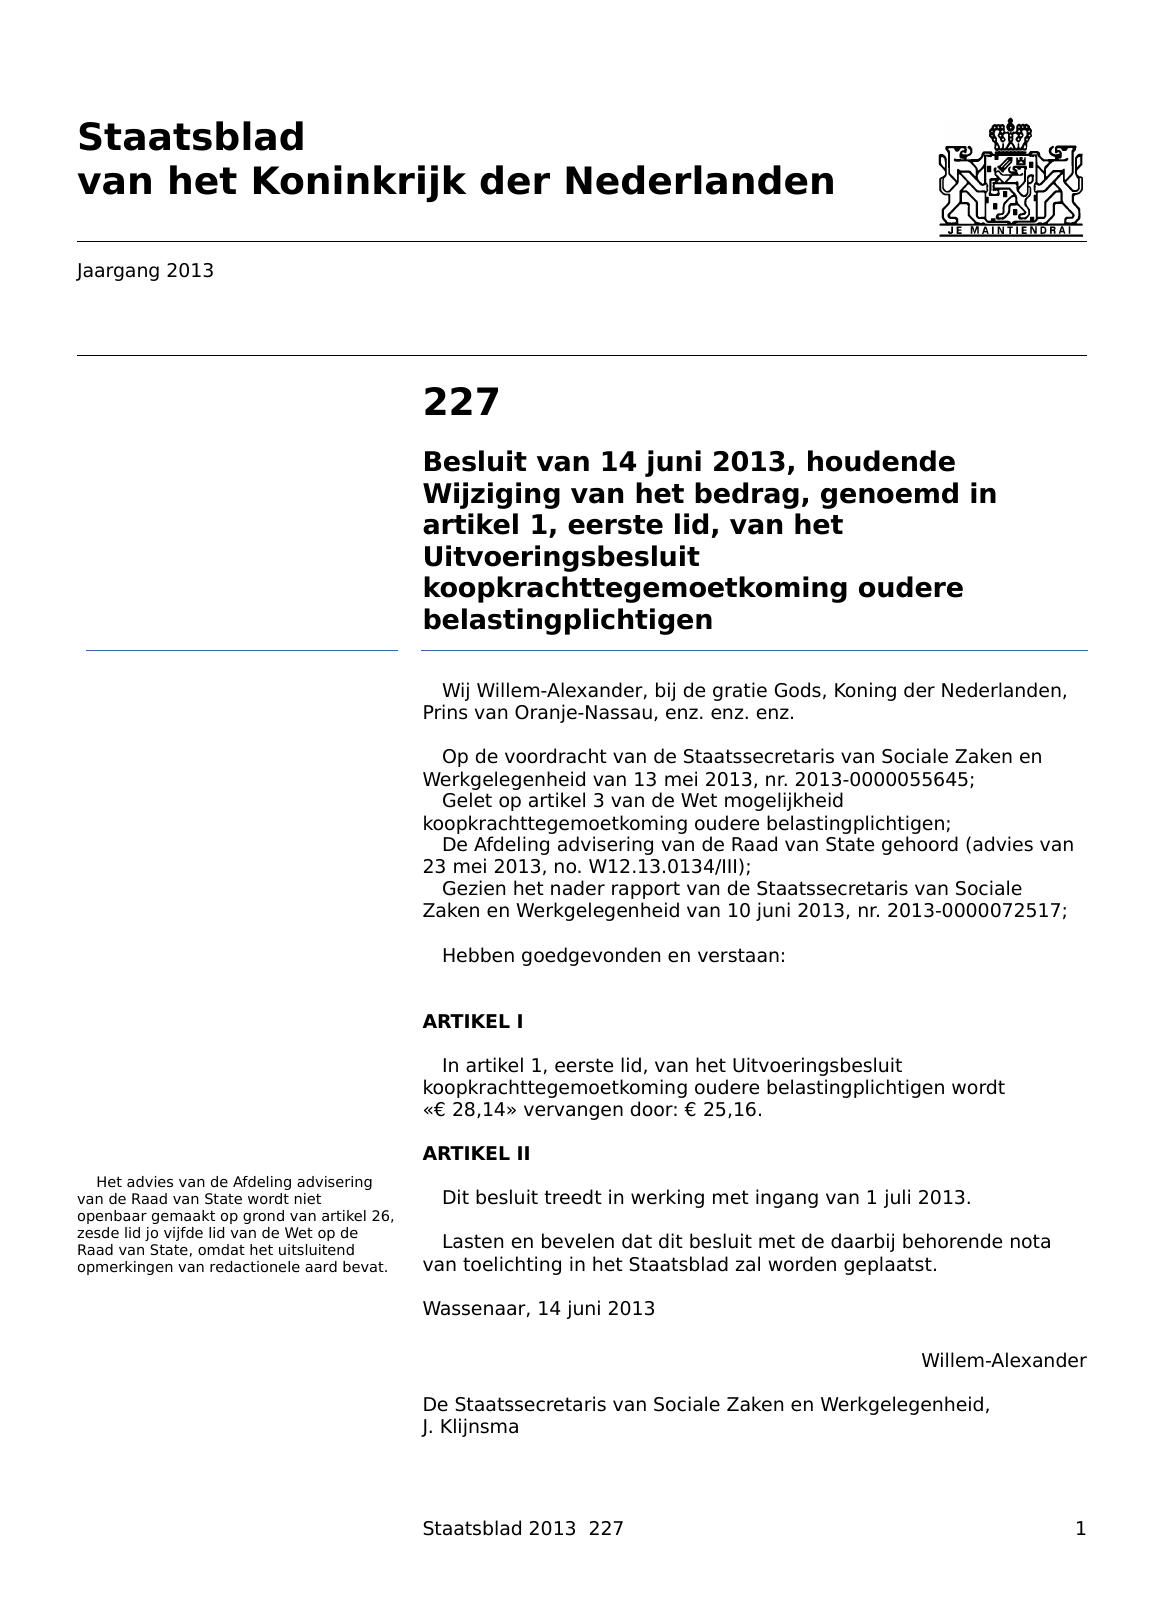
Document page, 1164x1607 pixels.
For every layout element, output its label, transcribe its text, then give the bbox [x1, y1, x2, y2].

table_cell Jaargang 2013 [77, 242, 1087, 355]
text Het advies van de Afdeling advisering van de Raad van State wordt niet openbaar gemaakt op grond van artikel 26, zesde lid jo vijfde lid van de Wet op de Raad van State, omdat het uitsluitend opmerkingen van redactionele aard bevat. [77, 1173, 396, 1275]
text Wassenaar, 14 juni 2013 [422, 1298, 1087, 1319]
text Lasten en bevelen dat dit besluit met de daarbij behorende nota van toelichting in het Staatsblad zal worden geplaatst. [422, 1231, 1087, 1275]
table_header [886, 100, 1087, 241]
text In artikel 1, eerste lid, van het Uitvoeringsbesluit koopkrachttegemoetkoming oudere belastingplichtigen wordt «€ 28,14» vervangen door: € 25,16. [422, 1055, 1087, 1121]
text Hebben goedgevonden en verstaan: [422, 944, 1087, 966]
picture [936, 115, 1087, 240]
table_header Staatsblad van het Koninkrijk der Nederlanden [77, 100, 886, 241]
subtitle ARTIKEL II [422, 1143, 1087, 1165]
text Gelet op artikel 3 van de Wet mogelijkheid koopkrachttegemoetkoming oudere belastingplichtigen; [422, 790, 1087, 834]
text De Afdeling advisering van de Raad van State gehoord (advies van 23 mei 2013, no. W12.13.0134/III); [422, 834, 1087, 878]
text Wij Willem-Alexander, bij de gratie Gods, Koning der Nederlanden, Prins van Oranje-Nassau, enz. enz. enz. [422, 680, 1087, 724]
text Gezien het nader rapport van de Staatssecretaris van Sociale Zaken en Werkgelegenheid van 10 juni 2013, nr. 2013-0000072517; [422, 878, 1087, 922]
subtitle ARTIKEL I [422, 1011, 1087, 1033]
text De Staatssecretaris van Sociale Zaken en Werkgelegenheid, J. Klijnsma [422, 1394, 1087, 1438]
text Besluit van 14 juni 2013, houdende Wijziging van het bedrag, genoemd in artikel 1, eerste lid, van het Uitvoeringsbesluit koopkrachttegemoetkoming oudere belastingplichtigen [422, 447, 1087, 636]
text Dit besluit treedt in werking met ingang van 1 juli 2013. [422, 1187, 1087, 1209]
text Willem-Alexander [422, 1349, 1087, 1372]
subtitle 227 [422, 381, 1087, 424]
text Op de voordracht van de Staatssecretaris van Sociale Zaken en Werkgelegenheid van 13 mei 2013, nr. 2013-0000055645; [422, 746, 1087, 790]
